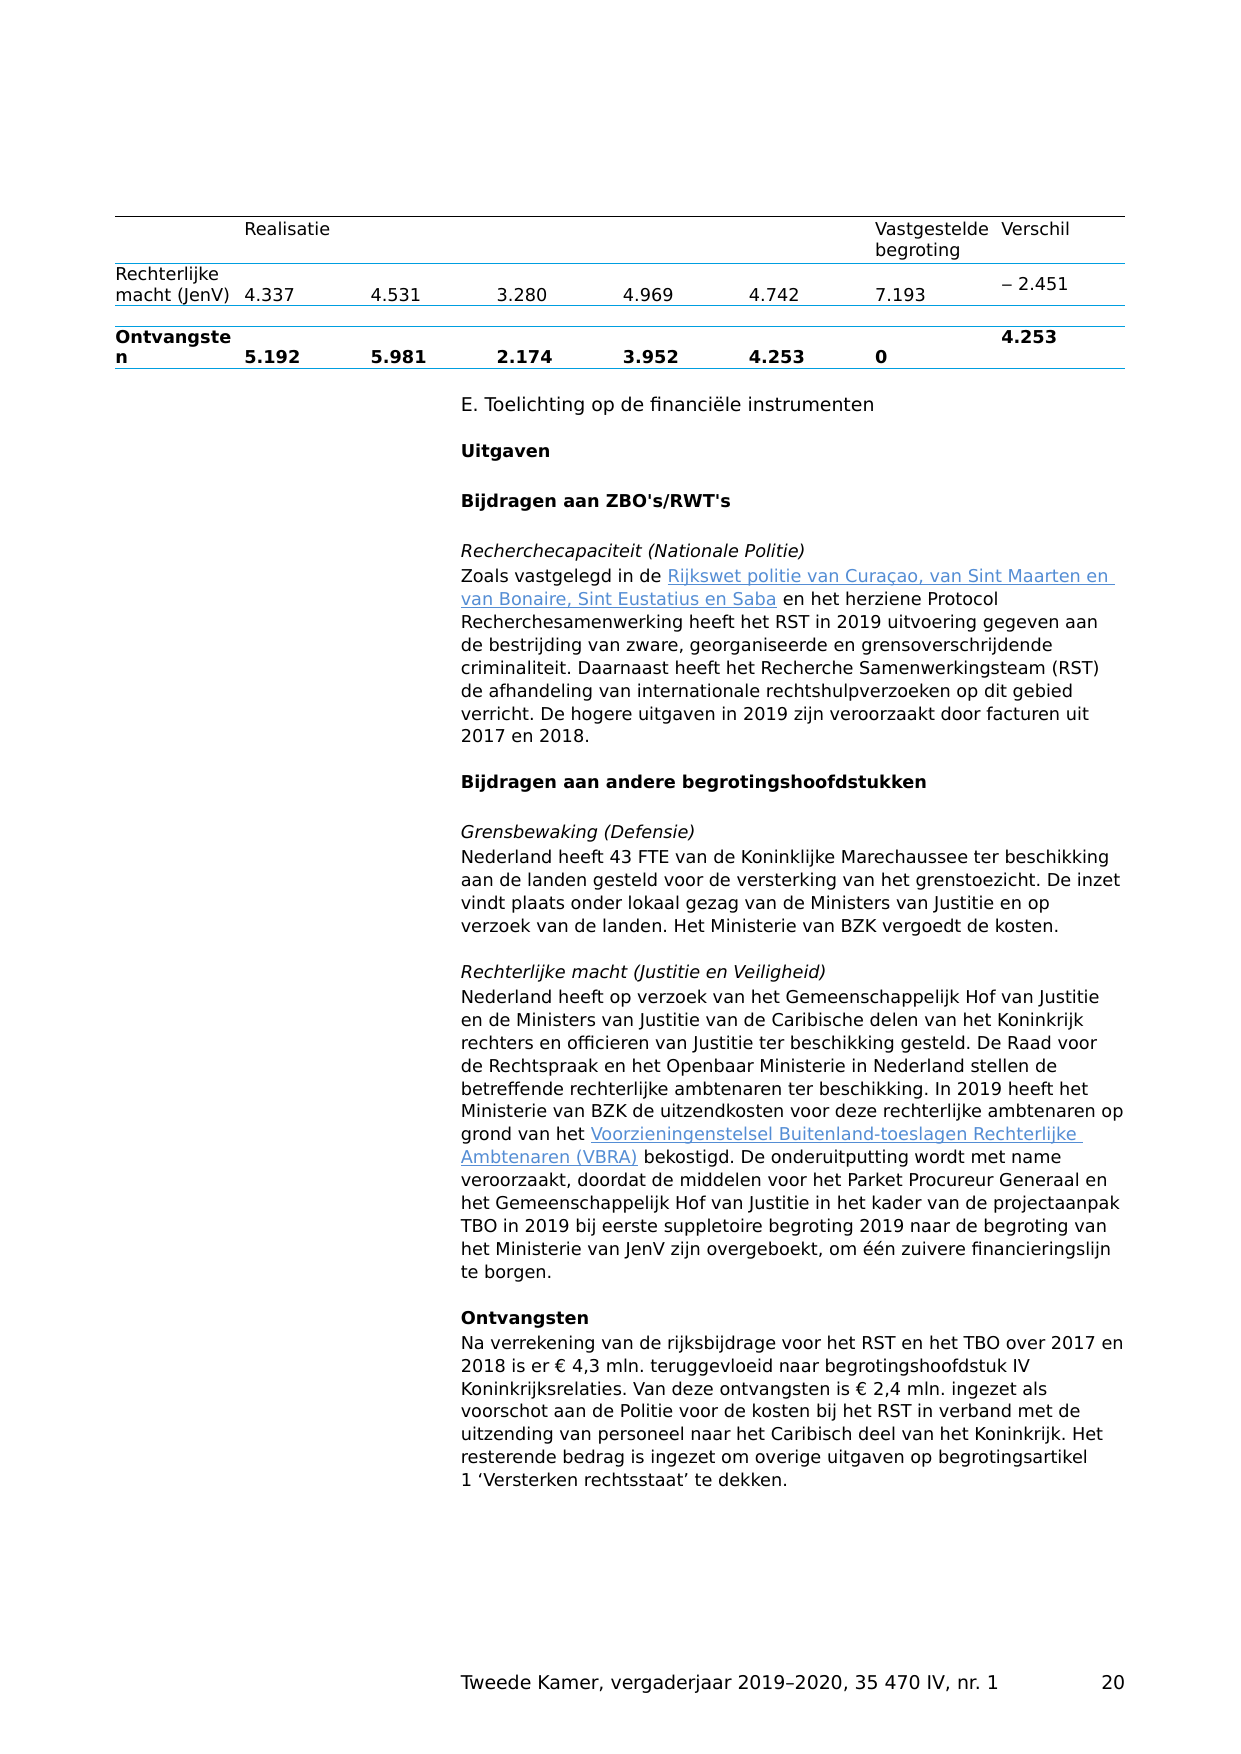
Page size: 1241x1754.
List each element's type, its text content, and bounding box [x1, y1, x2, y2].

table_cell [620, 306, 746, 326]
table_cell ‒ 2.451 [998, 264, 1125, 305]
table_cell [115, 306, 241, 326]
table_cell 4.742 [746, 264, 872, 305]
table_cell 4.253 [746, 327, 872, 368]
table_cell Vastgestelde begroting [872, 217, 998, 263]
table_cell 2.174 [494, 327, 620, 368]
table_cell [494, 306, 620, 326]
table_cell 4.253 [998, 327, 1125, 368]
text Rechterlijke macht (Justitie en Veiligheid) [461, 960, 1125, 983]
text Na verrekening van de rijksbijdrage voor het RST en het TBO over 2017 en 2018 is er € 4,3 mln. teruggevloeid naar begrotingshoofdstuk IV Koninkrijksrelaties. Van deze ontvangsten is € 2,4 mln. ingezet als voorschot aan de Politie voor de kosten bij het RST in verband met de uitzending van personeel naar het Caribisch deel van het Koninkrijk. Het resterende bedrag is ingezet om overige uitgaven op begrotingsartikel 1 ‘Versterken rechtsstaat’ te dekken. [461, 1331, 1125, 1491]
table_cell 3.952 [620, 327, 746, 368]
table_cell 5.981 [368, 327, 493, 368]
table_cell [998, 306, 1125, 326]
table_cell 3.280 [494, 264, 620, 305]
table_header Tabel 4 Budgettaire gevolgen van beleid artikel 1 Versterken rechtsstaat (bedragen x € 1.000) [115, 191, 1125, 216]
text Nederland heeft 43 FTE van de Koninklijke Marechaussee ter beschikking aan de landen gesteld voor de versterking van het grenstoezicht. De inzet vindt plaats onder lokaal gezag van de Ministers van Justitie en op verzoek van de landen. Het Ministerie van BZK vergoedt de kosten. [461, 845, 1125, 937]
table_cell [241, 306, 367, 326]
text Zoals vastgelegd in de Rijkswet politie van Curaçao, van Sint Maarten en van Bonaire, Sint Eustatius en Saba en het herziene Protocol Recherchesamenwerking heeft het RST in 2019 uitvoering gegeven aan de bestrijding van zware, georganiseerde en grensoverschrijdende criminaliteit. Daarnaast heeft het Recherche Samenwerkingsteam (RST) de afhandeling van internationale rechtshulpverzoeken op dit gebied verricht. De hogere uitgaven in 2019 zijn veroorzaakt door facturen uit 2017 en 2018. [461, 564, 1125, 747]
table_cell [872, 306, 998, 326]
text Recherchecapaciteit (Nationale Politie) [461, 539, 1125, 562]
text Uitgaven [461, 439, 1125, 462]
table_cell Verschil [998, 217, 1125, 263]
text Ontvangsten [461, 1306, 1125, 1329]
table_cell 7.193 [872, 264, 998, 305]
table_cell Realisatie [241, 217, 872, 263]
text Bijdragen aan andere begrotingshoofdstukken [461, 770, 1125, 793]
table_cell Ontvangsten [115, 327, 241, 368]
table_cell 4.531 [368, 264, 493, 305]
table_cell [115, 217, 241, 263]
table_cell Rechterlijke macht (JenV) [115, 264, 241, 305]
table_cell [746, 306, 872, 326]
table_cell 0 [872, 327, 998, 368]
text Nederland heeft op verzoek van het Gemeenschappelijk Hof van Justitie en de Ministers van Justitie van de Caribische delen van het Koninkrijk rechters en officieren van Justitie ter beschikking gesteld. De Raad voor de Rechtspraak en het Openbaar Ministerie in Nederland stellen de betreffende rechterlijke ambtenaren ter beschikking. In 2019 heeft het Ministerie van BZK de uitzendkosten voor deze rechterlijke ambtenaren op grond van het Voorzieningenstelsel Buitenland-toeslagen Rechterlijke Ambtenaren (VBRA) bekostigd. De onderuitputting wordt met name veroorzaakt, doordat de middelen voor het Parket Procureur Generaal en het Gemeenschappelijk Hof van Justitie in het kader van de projectaanpak TBO in 2019 bij eerste suppletoire begroting 2019 naar de begroting van het Ministerie van JenV zijn overgeboekt, om één zuivere financieringslijn te borgen. [461, 985, 1125, 1283]
title E. Toelichting op de financiële instrumenten [461, 393, 1125, 416]
table_cell 4.337 [241, 264, 367, 305]
table_cell 5.192 [241, 327, 367, 368]
text Grensbewaking (Defensie) [461, 820, 1125, 843]
table_cell 4.969 [620, 264, 746, 305]
table_cell [368, 306, 493, 326]
text Bijdragen aan ZBO's/RWT's [461, 489, 1125, 512]
